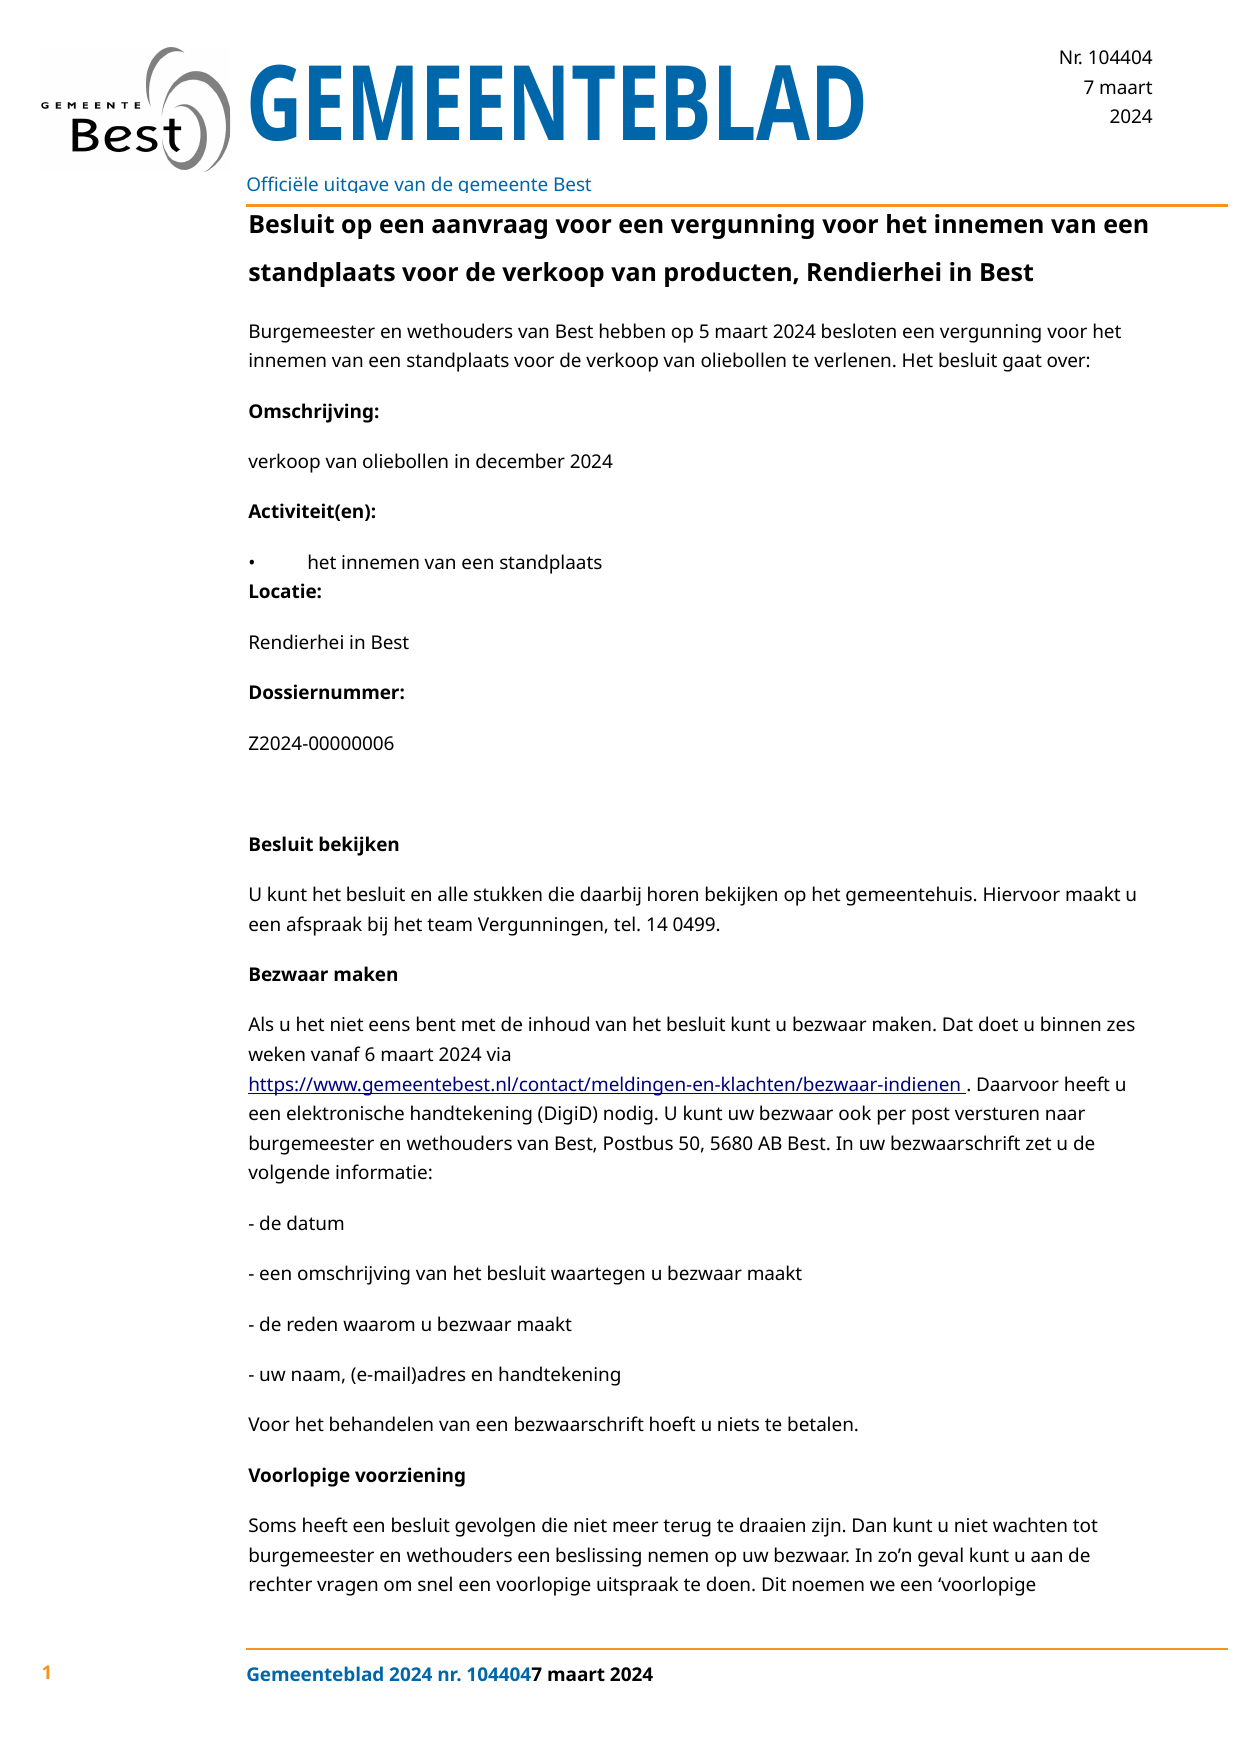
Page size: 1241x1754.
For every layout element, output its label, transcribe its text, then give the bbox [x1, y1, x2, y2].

text verkoop van oliebollen in december 2024 [248, 448, 1152, 474]
text Bezwaar maken [248, 961, 1152, 987]
text Als u het niet eens bent met de inhoud van het besluit kunt u bezwaar maken. Dat doet u binnen zes weken vanaf 6 maart 2024 via https://www.gemeentebest.nl/contact/meldingen-en-klachten/bezwaar-indienen . Daarvoor heeft u een elektronische handtekening (DigiD) nodig. U kunt uw bezwaar ook per post versturen naar burgemeester en wethouders van Best, Postbus 50, 5680 AB Best. In uw bezwaarschrift zet u de volgende informatie: [248, 1012, 1152, 1185]
picture [41, 47, 231, 172]
text U kunt het besluit en alle stukken die daarbij horen bekijken op het gemeentehuis. Hiervoor maakt u een afspraak bij het team Vergunningen, tel. 14 0499. [248, 881, 1152, 937]
list het innemen van een standplaats [248, 549, 1152, 575]
text Voor het behandelen van een bezwaarschrift hoeft u niets te betalen. [248, 1412, 1152, 1437]
text - uw naam, (e-mail)adres en handtekening [248, 1361, 1152, 1387]
text Omschrijving: [248, 398, 1152, 424]
text Voorlopige voorziening [248, 1462, 1152, 1488]
text Burgemeester en wethouders van Best hebben op 5 maart 2024 besloten een vergunning voor het innemen van een standplaats voor de verkoop van oliebollen te verlenen. Het besluit gaat over: [248, 318, 1152, 373]
text Activiteit(en): [248, 499, 1152, 524]
text Soms heeft een besluit gevolgen die niet meer terug te draaien zijn. Dan kunt u niet wachten tot burgemeester en wethouders een beslissing nemen op uw bezwaar. In zo’n geval kunt u aan de rechter vragen om snel een voorlopige uitspraak te doen. Dit noemen we een ‘voorlopige [248, 1512, 1152, 1597]
text Dossiernummer: [248, 679, 1152, 705]
text - een omschrijving van het besluit waartegen u bezwaar maakt [248, 1260, 1152, 1286]
text Rendierhei in Best [248, 629, 1152, 655]
text Besluit bekijken [248, 831, 1152, 857]
text Besluit op een aanvraag voor een vergunning voor het innemen van een standplaats voor de verkoop van producten, Rendierhei in Best [248, 207, 1152, 288]
text Z2024-00000006 [248, 730, 1152, 756]
text Locatie: [248, 579, 1152, 604]
text - de reden waarom u bezwaar maakt [248, 1311, 1152, 1337]
text - de datum [248, 1210, 1152, 1236]
